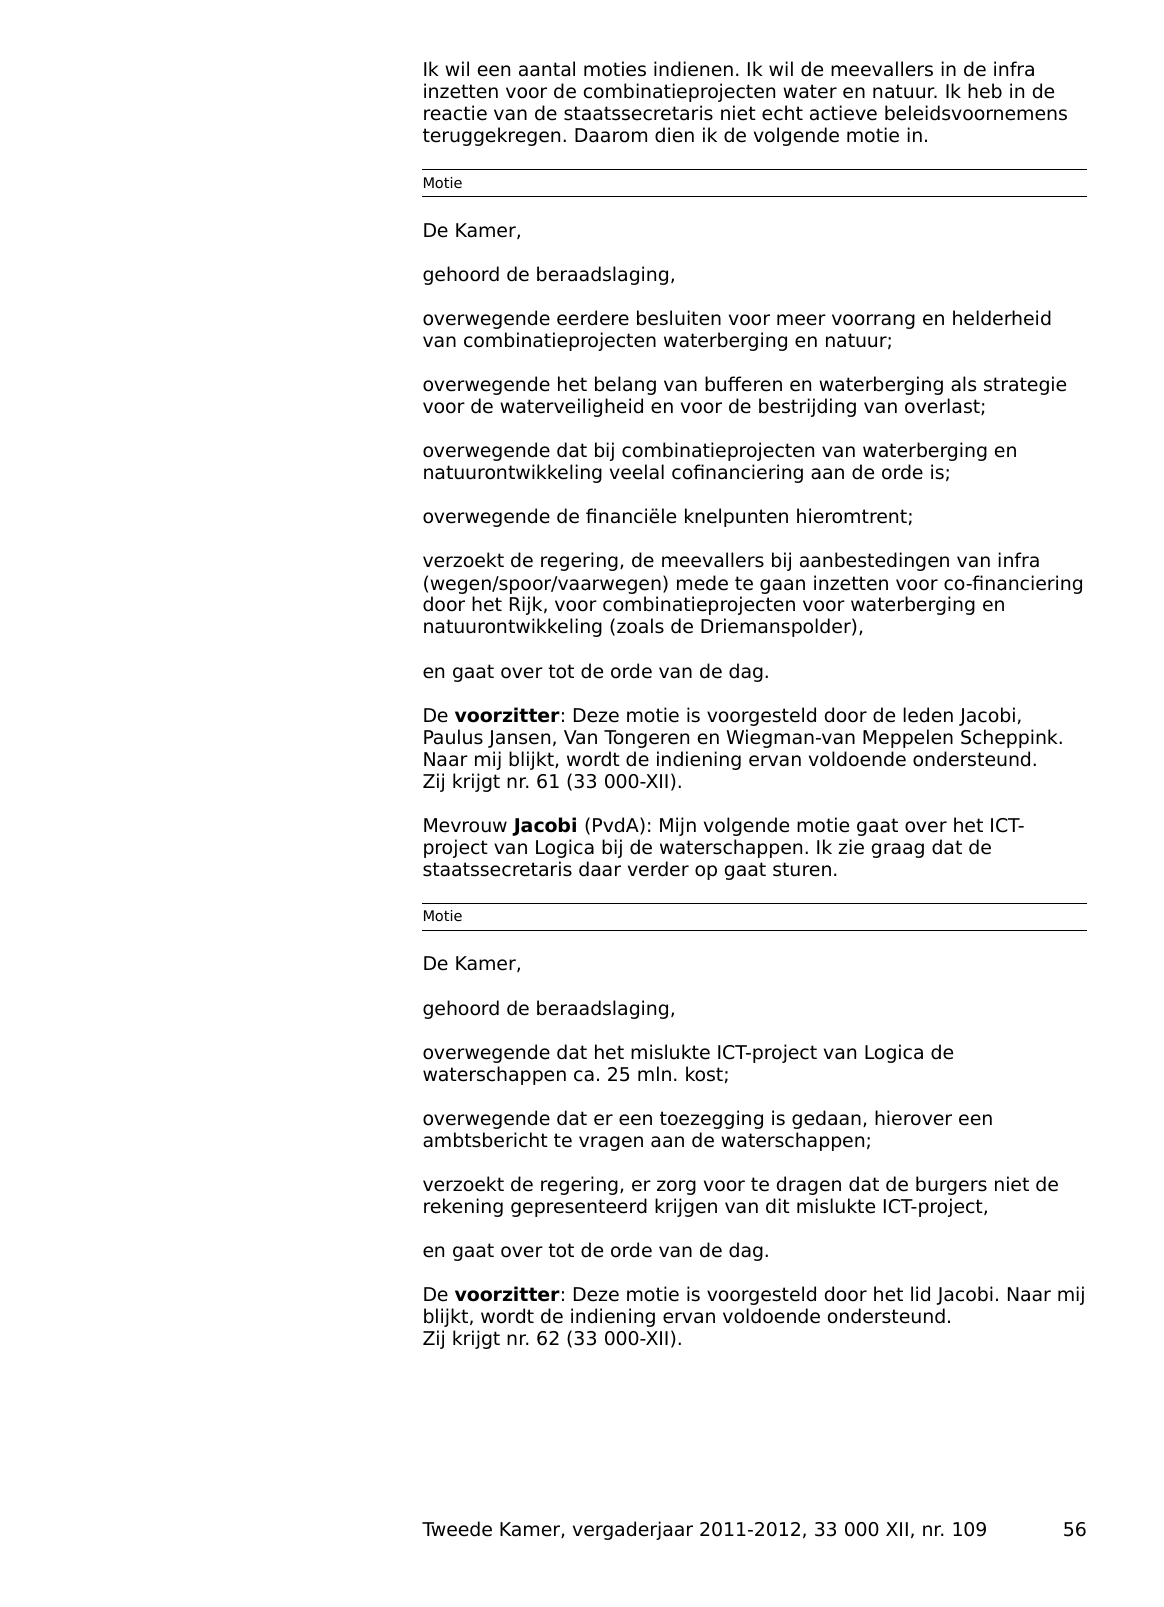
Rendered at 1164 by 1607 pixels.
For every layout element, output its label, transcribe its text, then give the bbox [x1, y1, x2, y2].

table_header Motie [422, 904, 1087, 930]
text overwegende dat het mislukte ICT-project van Logica de waterschappen ca. 25 mln. kost; [422, 1042, 1087, 1086]
text verzoekt de regering, de meevallers bij aanbestedingen van infra (wegen/spoor/vaarwegen) mede te gaan inzetten voor co-financiering door het Rijk, voor combinatieprojecten voor waterberging en natuurontwikkeling (zoals de Driemanspolder), [422, 550, 1087, 638]
text overwegende dat bij combinatieprojecten van waterberging en natuurontwikkeling veelal cofinanciering aan de orde is; [422, 440, 1087, 484]
text overwegende eerdere besluiten voor meer voorrang en helderheid van combinatieprojecten waterberging en natuur; [422, 308, 1087, 352]
text Zij krijgt nr. 61 (33 000-XII). [422, 771, 1087, 793]
text verzoekt de regering, er zorg voor te dragen dat de burgers niet de rekening gepresenteerd krijgen van dit mislukte ICT-project, [422, 1174, 1087, 1218]
table_header Motie [422, 170, 1087, 196]
text overwegende het belang van bufferen en waterberging als strategie voor de waterveiligheid en voor de bestrijding van overlast; [422, 374, 1087, 418]
text overwegende dat er een toezegging is gedaan, hierover een ambtsbericht te vragen aan de waterschappen; [422, 1108, 1087, 1152]
text De voorzitter: Deze motie is voorgesteld door het lid Jacobi. Naar mij blijkt, wordt de indiening ervan voldoende ondersteund. [422, 1284, 1087, 1328]
text De voorzitter: Deze motie is voorgesteld door de leden Jacobi, Paulus Jansen, Van Tongeren en Wiegman-van Meppelen Scheppink. Naar mij blijkt, wordt de indiening ervan voldoende ondersteund. [422, 705, 1087, 771]
text overwegende de financiële knelpunten hieromtrent; [422, 506, 1087, 528]
text De Kamer, [422, 219, 1087, 241]
text Zij krijgt nr. 62 (33 000-XII). [422, 1328, 1087, 1350]
text gehoord de beraadslaging, [422, 997, 1087, 1019]
text De Kamer, [422, 953, 1087, 975]
text gehoord de beraadslaging, [422, 264, 1087, 286]
text Mevrouw Jacobi (PvdA): Mijn volgende motie gaat over het ICT-project van Logica bij de waterschappen. Ik zie graag dat de staatssecretaris daar verder op gaat sturen. [422, 815, 1087, 881]
text en gaat over tot de orde van de dag. [422, 1240, 1087, 1262]
text Ik wil een aantal moties indienen. Ik wil de meevallers in de infra inzetten voor de combinatieprojecten water en natuur. Ik heb in de reactie van de staatssecretaris niet echt actieve beleidsvoornemens teruggekregen. Daarom dien ik de volgende motie in. [422, 59, 1087, 147]
text en gaat over tot de orde van de dag. [422, 661, 1087, 682]
